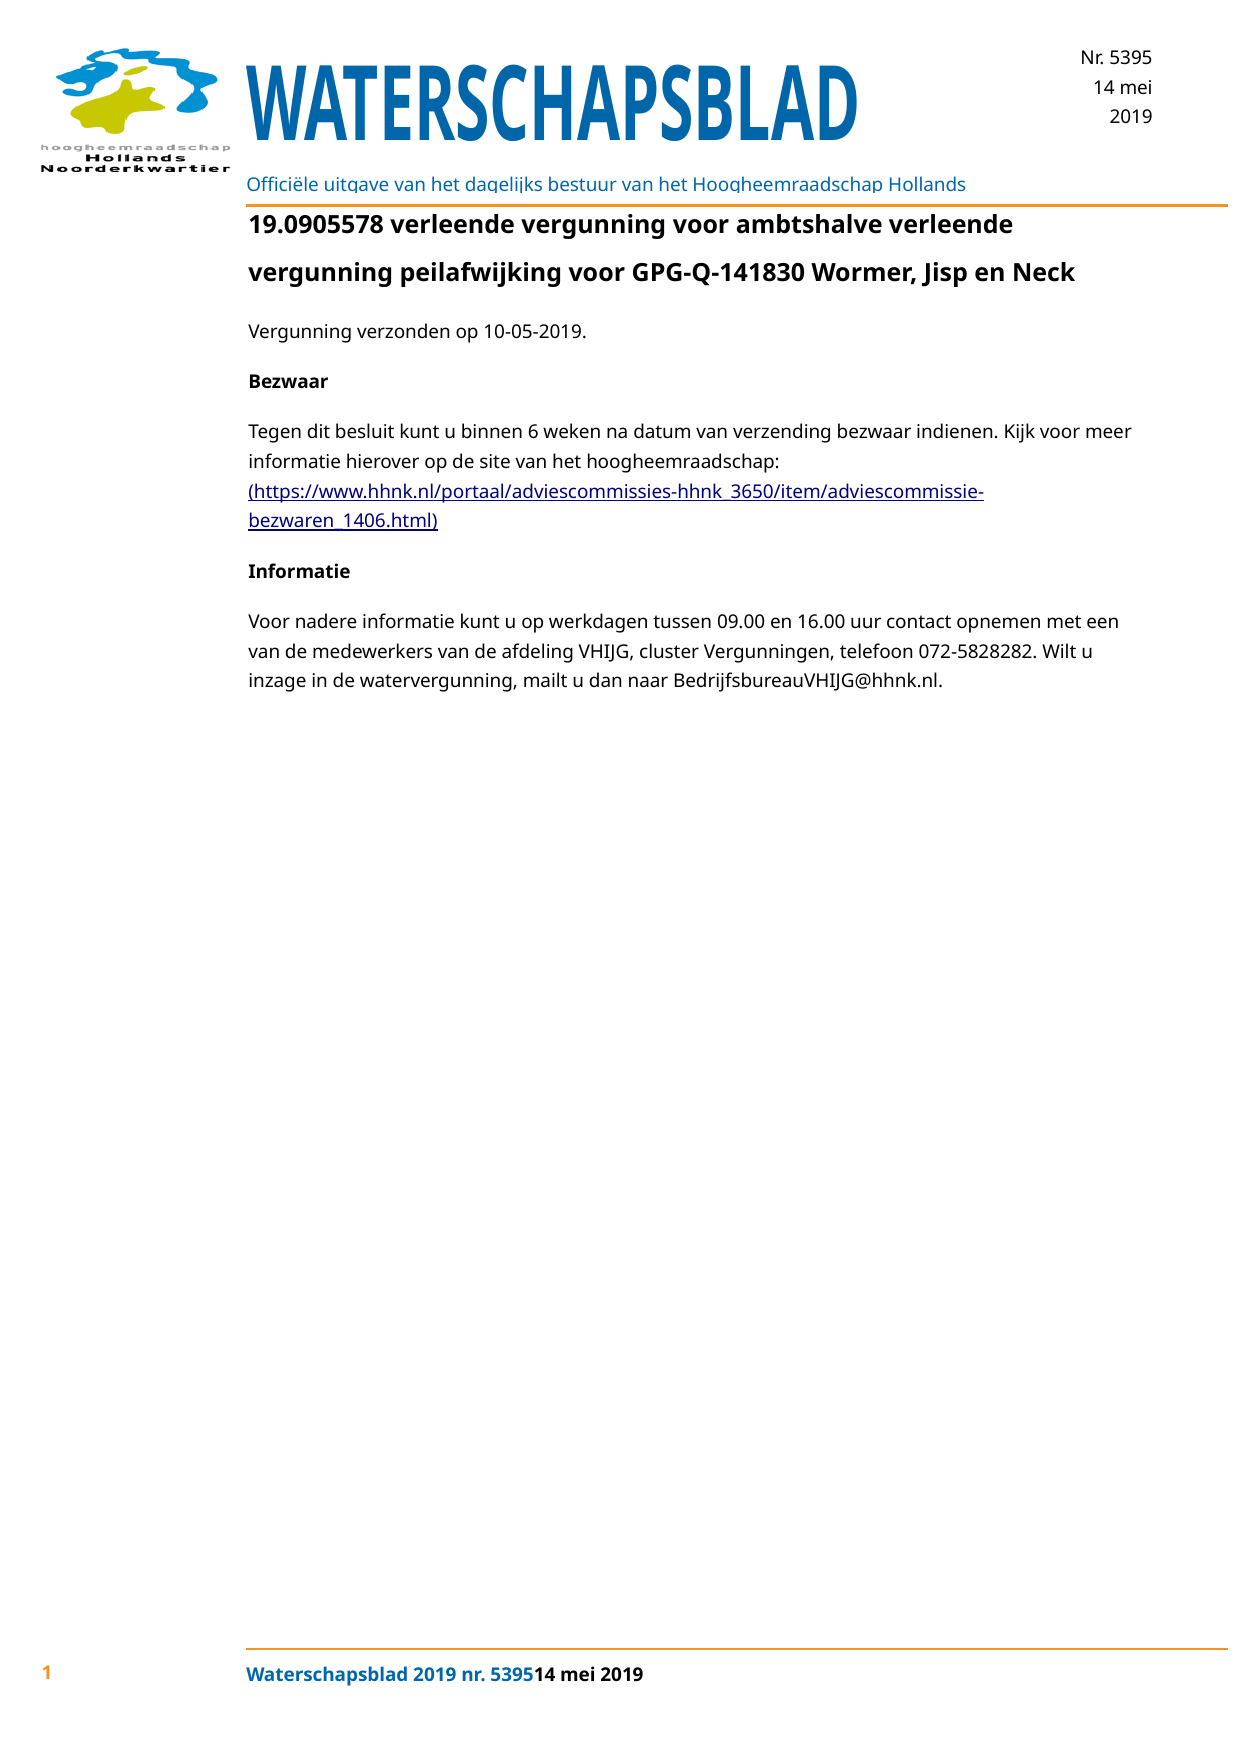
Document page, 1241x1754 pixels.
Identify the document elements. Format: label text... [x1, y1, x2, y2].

text Bezwaar [248, 368, 1152, 394]
text Voor nadere informatie kunt u op werkdagen tussen 09.00 en 16.00 uur contact opnemen met een van de medewerkers van de afdeling VHIJG, cluster Vergunningen, telefoon 072-5828282. Wilt u inzage in de watervergunning, mailt u dan naar BedrijfsbureauVHIJG@hhnk.nl. [248, 608, 1152, 693]
text 19.0905578 verleende vergunning voor ambtshalve verleende vergunning peilafwijking voor GPG-Q-141830 Wormer, Jisp en Neck [248, 207, 1152, 288]
text Tegen dit besluit kunt u binnen 6 weken na datum van verzending bezwaar indienen. Kijk voor meer informatie hierover op de site van het hoogheemraadschap: (https://www.hhnk.nl/portaal/adviescommissies-hhnk_3650/item/adviescommissie-bezwaren_1406.html) [248, 419, 1152, 533]
picture [41, 47, 231, 172]
text Vergunning verzonden op 10-05-2019. [248, 318, 1152, 344]
text Informatie [248, 558, 1152, 584]
